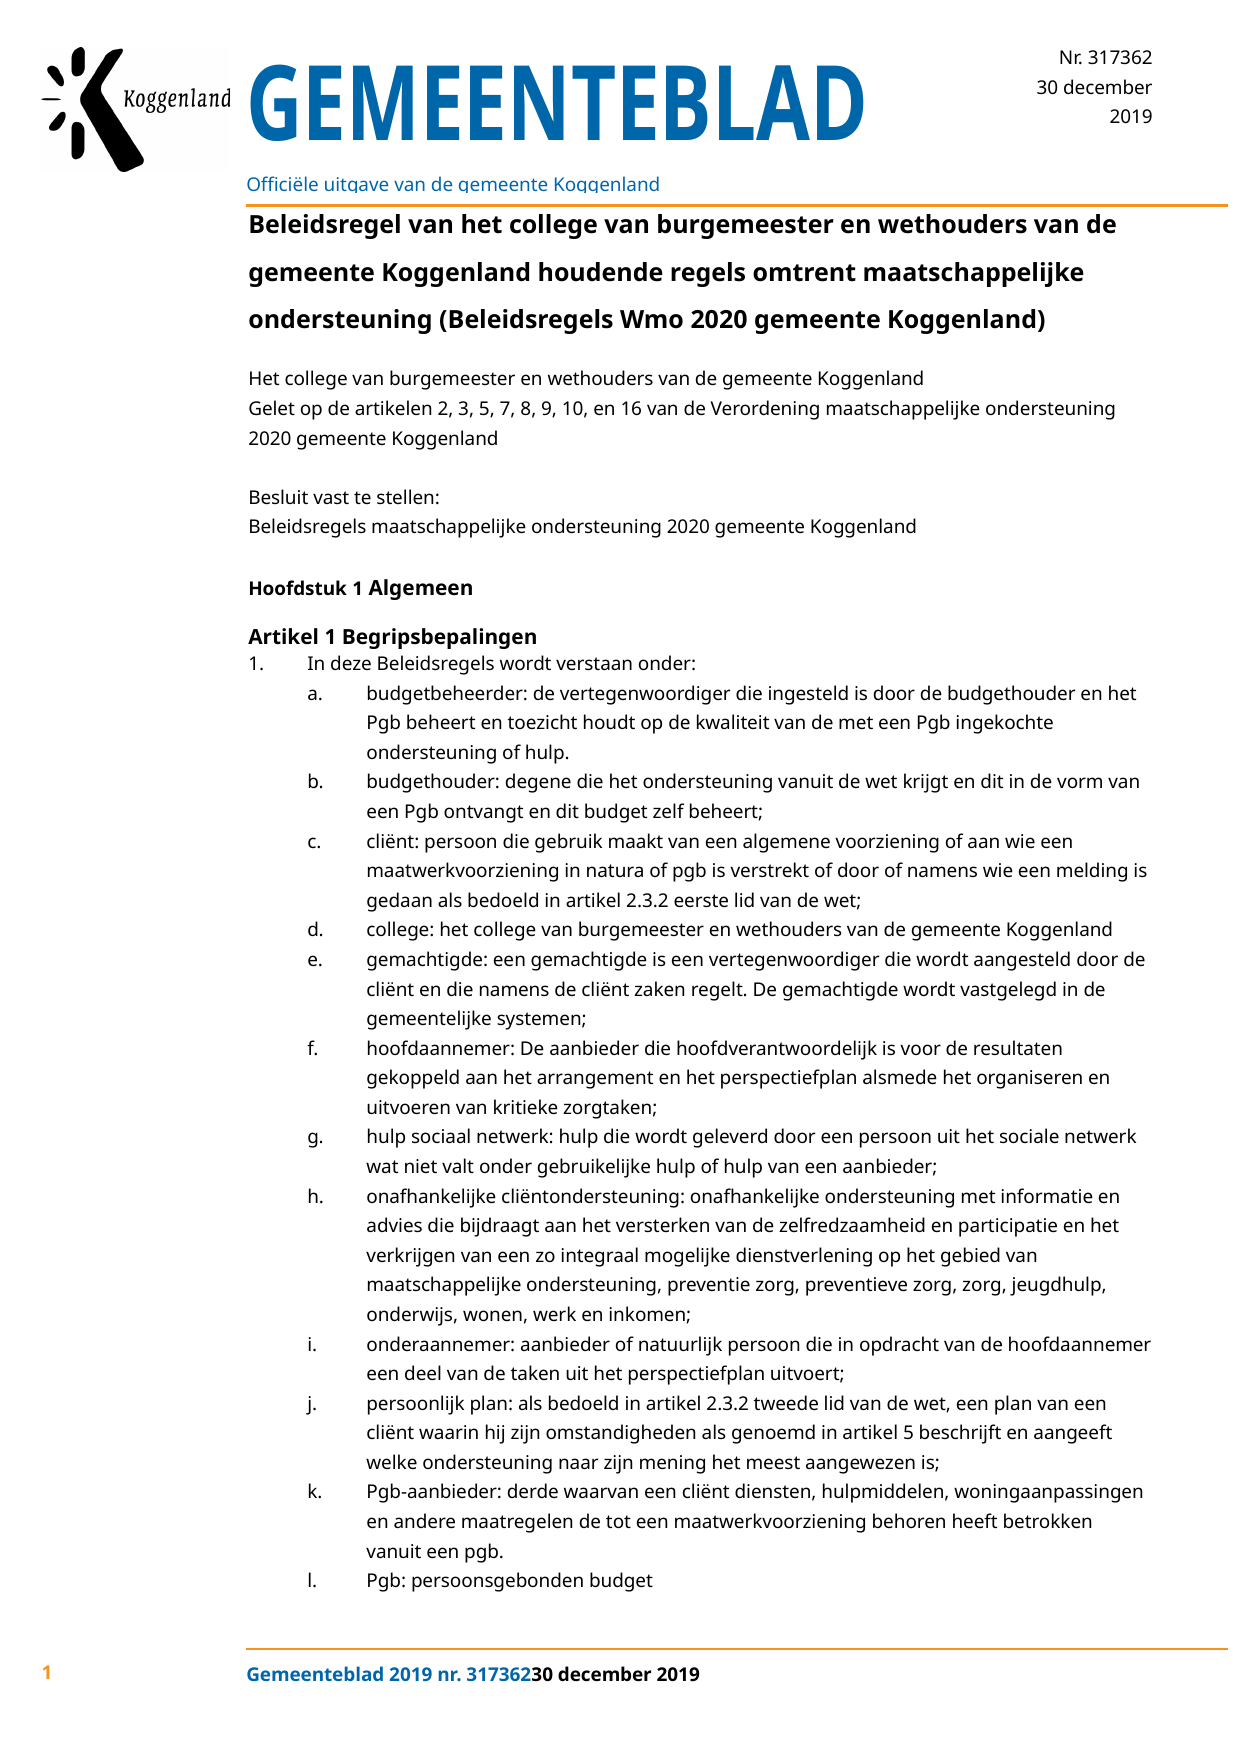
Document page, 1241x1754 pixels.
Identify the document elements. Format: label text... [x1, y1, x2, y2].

list onafhankelijke cliëntondersteuning: onafhankelijke ondersteuning met informatie en advies die bijdraagt aan het versterken van de zelfredzaamheid en participatie en het verkrijgen van een zo integraal mogelijke dienstverlening op het gebied van maatschappelijke ondersteuning, preventie zorg, preventieve zorg, zorg, jeugdhulp, onderwijs, wonen, werk en inkomen; [307, 1183, 1152, 1327]
list hoofdaannemer: De aanbieder die hoofdverantwoordelijk is voor de resultaten gekoppeld aan het arrangement en het perspectiefplan alsmede het organiseren en uitvoeren van kritieke zorgtaken; [307, 1035, 1152, 1120]
list budgethouder: degene die het ondersteuning vanuit de wet krijgt en dit in de vorm van een Pgb ontvangt en dit budget zelf beheert; [307, 769, 1152, 824]
list budgetbeheerder: de vertegenwoordiger die ingesteld is door de budgethouder en het Pgb beheert en toezicht houdt op de kwaliteit van de met een Pgb ingekochte ondersteuning of hulp. [307, 680, 1152, 765]
list onderaannemer: aanbieder of natuurlijk persoon die in opdracht van de hoofdaannemer een deel van de taken uit het perspectiefplan uitvoert; [307, 1331, 1152, 1386]
list In deze Beleidsregels wordt verstaan onder: [248, 650, 1152, 676]
list gemachtigde: een gemachtigde is een vertegenwoordiger die wordt aangesteld door de cliënt en die namens de cliënt zaken regelt. De gemachtigde wordt vastgelegd in de gemeentelijke systemen; [307, 946, 1152, 1031]
text Besluit vast te stellen: [248, 484, 1152, 509]
list Pgb: persoonsgebonden budget [307, 1567, 1152, 1593]
list college: het college van burgemeester en wethouders van de gemeente Koggenland [307, 917, 1152, 942]
list Pgb-aanbieder: derde waarvan een cliënt diensten, hulpmiddelen, woningaanpassingen en andere maatregelen de tot een maatwerkvoorziening behoren heeft betrokken vanuit een pgb. [307, 1479, 1152, 1563]
text Hoofdstuk 1 Algemeen [248, 573, 1152, 601]
list cliënt: persoon die gebruik maakt van een algemene voorziening of aan wie een maatwerkvoorziening in natura of pgb is verstrekt of door of namens wie een melding is gedaan als bedoeld in artikel 2.3.2 eerste lid van de wet; [307, 828, 1152, 913]
text Beleidsregels maatschappelijke ondersteuning 2020 gemeente Koggenland [248, 513, 1152, 539]
text Beleidsregel van het college van burgemeester en wethouders van de gemeente Koggenland houdende regels omtrent maatschappelijke ondersteuning (Beleidsregels Wmo 2020 gemeente Koggenland) [248, 207, 1152, 336]
picture [41, 47, 231, 172]
text Gelet op de artikelen 2, 3, 5, 7, 8, 9, 10, en 16 van de Verordening maatschappelijke ondersteuning 2020 gemeente Koggenland [248, 395, 1152, 450]
text Het college van burgemeester en wethouders van de gemeente Koggenland [248, 366, 1152, 391]
text Artikel 1 Begripsbepalingen [248, 622, 1152, 650]
list persoonlijk plan: als bedoeld in artikel 2.3.2 tweede lid van de wet, een plan van een cliënt waarin hij zijn omstandigheden als genoemd in artikel 5 beschrijft en aangeeft welke ondersteuning naar zijn mening het meest aangewezen is; [307, 1390, 1152, 1475]
list hulp sociaal netwerk: hulp die wordt geleverd door een persoon uit het sociale netwerk wat niet valt onder gebruikelijke hulp of hulp van een aanbieder; [307, 1124, 1152, 1179]
